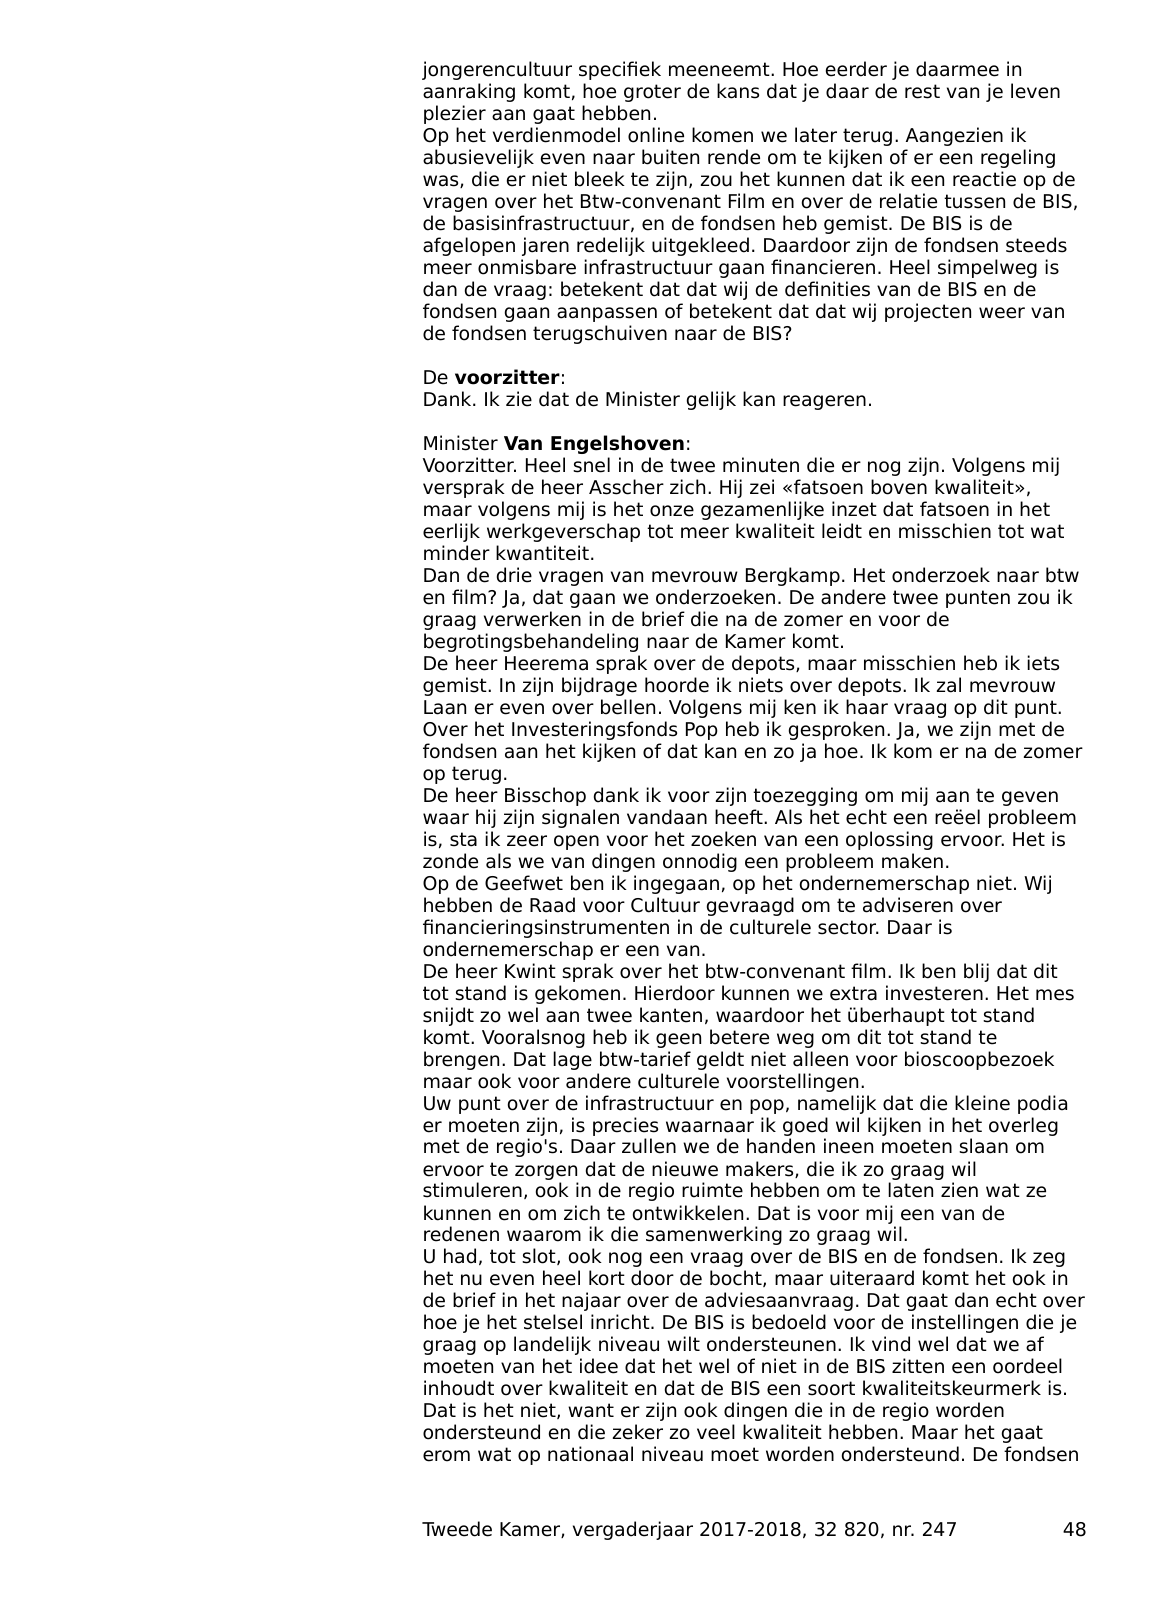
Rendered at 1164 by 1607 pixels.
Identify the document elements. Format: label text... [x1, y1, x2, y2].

text Dank. Ik zie dat de Minister gelijk kan reageren. [422, 389, 1087, 411]
text De voorzitter: [422, 367, 1087, 389]
text U had, tot slot, ook nog een vraag over de BIS en de fondsen. Ik zeg het nu even heel kort door de bocht, maar uiteraard komt het ook in de brief in het najaar over de adviesaanvraag. Dat gaat dan echt over hoe je het stelsel inricht. De BIS is bedoeld voor de instellingen die je graag op landelijk niveau wilt ondersteunen. Ik vind wel dat we af moeten van het idee dat het wel of niet in de BIS zitten een oordeel inhoudt over kwaliteit en dat de BIS een soort kwaliteitskeurmerk is. Dat is het niet, want er zijn ook dingen die in de regio worden ondersteund en die zeker zo veel kwaliteit hebben. Maar het gaat erom wat op nationaal niveau moet worden ondersteund. De fondsen [422, 1246, 1087, 1466]
text Op de Geefwet ben ik ingegaan, op het ondernemerschap niet. Wij hebben de Raad voor Cultuur gevraagd om te adviseren over financieringsinstrumenten in de culturele sector. Daar is ondernemerschap er een van. [422, 873, 1087, 961]
text Op het verdienmodel online komen we later terug. Aangezien ik abusievelijk even naar buiten rende om te kijken of er een regeling was, die er niet bleek te zijn, zou het kunnen dat ik een reactie op de vragen over het Btw-convenant Film en over de relatie tussen de BIS, de basisinfrastructuur, en de fondsen heb gemist. De BIS is de afgelopen jaren redelijk uitgekleed. Daardoor zijn de fondsen steeds meer onmisbare infrastructuur gaan financieren. Heel simpelweg is dan de vraag: betekent dat dat wij de definities van de BIS en de fondsen gaan aanpassen of betekent dat dat wij projecten weer van de fondsen terugschuiven naar de BIS? [422, 125, 1087, 345]
text Dan de drie vragen van mevrouw Bergkamp. Het onderzoek naar btw en film? Ja, dat gaan we onderzoeken. De andere twee punten zou ik graag verwerken in de brief die na de zomer en voor de begrotingsbehandeling naar de Kamer komt. [422, 565, 1087, 653]
text Minister Van Engelshoven: [422, 433, 1087, 455]
text De heer Kwint sprak over het btw-convenant film. Ik ben blij dat dit tot stand is gekomen. Hierdoor kunnen we extra investeren. Het mes snijdt zo wel aan twee kanten, waardoor het überhaupt tot stand komt. Vooralsnog heb ik geen betere weg om dit tot stand te brengen. Dat lage btw-tarief geldt niet alleen voor bioscoopbezoek maar ook voor andere culturele voorstellingen. [422, 961, 1087, 1092]
text jongerencultuur specifiek meeneemt. Hoe eerder je daarmee in aanraking komt, hoe groter de kans dat je daar de rest van je leven plezier aan gaat hebben. [422, 59, 1087, 125]
text De heer Bisschop dank ik voor zijn toezegging om mij aan te geven waar hij zijn signalen vandaan heeft. Als het echt een reëel probleem is, sta ik zeer open voor het zoeken van een oplossing ervoor. Het is zonde als we van dingen onnodig een probleem maken. [422, 785, 1087, 873]
text De heer Heerema sprak over de depots, maar misschien heb ik iets gemist. In zijn bijdrage hoorde ik niets over depots. Ik zal mevrouw Laan er even over bellen. Volgens mij ken ik haar vraag op dit punt. [422, 653, 1087, 719]
text Uw punt over de infrastructuur en pop, namelijk dat die kleine podia er moeten zijn, is precies waarnaar ik goed wil kijken in het overleg met de regio's. Daar zullen we de handen ineen moeten slaan om ervoor te zorgen dat de nieuwe makers, die ik zo graag wil stimuleren, ook in de regio ruimte hebben om te laten zien wat ze kunnen en om zich te ontwikkelen. Dat is voor mij een van de redenen waarom ik die samenwerking zo graag wil. [422, 1092, 1087, 1246]
text Over het Investeringsfonds Pop heb ik gesproken. Ja, we zijn met de fondsen aan het kijken of dat kan en zo ja hoe. Ik kom er na de zomer op terug. [422, 719, 1087, 785]
text Voorzitter. Heel snel in de twee minuten die er nog zijn. Volgens mij versprak de heer Asscher zich. Hij zei «fatsoen boven kwaliteit», maar volgens mij is het onze gezamenlijke inzet dat fatsoen in het eerlijk werkgeverschap tot meer kwaliteit leidt en misschien tot wat minder kwantiteit. [422, 455, 1087, 565]
